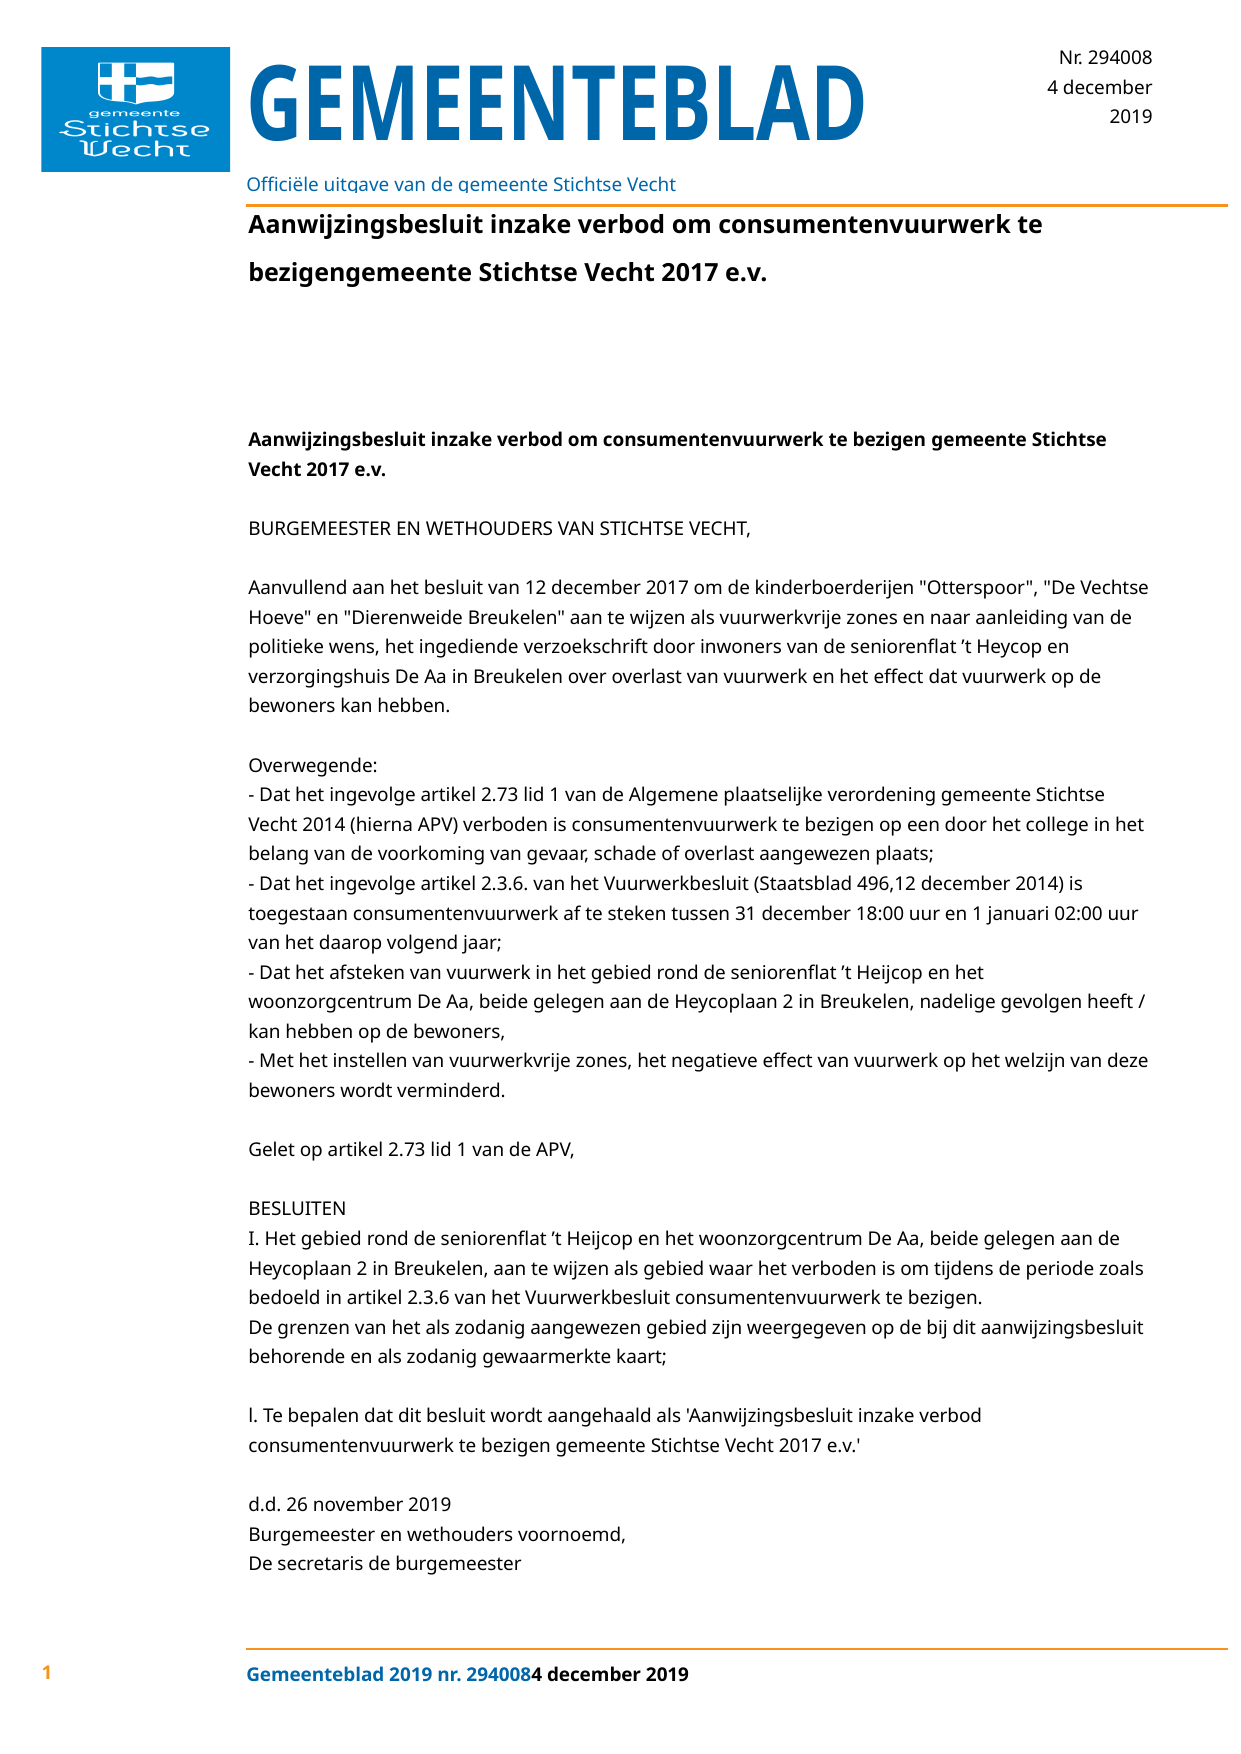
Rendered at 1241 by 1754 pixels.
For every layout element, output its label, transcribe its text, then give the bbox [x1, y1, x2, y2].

text - Dat het ingevolge artikel 2.3.6. van het Vuurwerkbesluit (Staatsblad 496,12 december 2014) is toegestaan consumentenvuurwerk af te steken tussen 31 december 18:00 uur en 1 januari 02:00 uur van het daarop volgend jaar; [248, 870, 1152, 955]
picture [137, 63, 174, 103]
picture [99, 63, 135, 101]
text I. Het gebied rond de seniorenflat ’t Heijcop en het woonzorgcentrum De Aa, beide gelegen aan de Heycoplaan 2 in Breukelen, aan te wijzen als gebied waar het verboden is om tijdens de periode zoals bedoeld in artikel 2.3.6 van het Vuurwerkbesluit consumentenvuurwerk te bezigen. [248, 1225, 1152, 1310]
text Aanvullend aan het besluit van 12 december 2017 om de kinderboerderijen "Otterspoor", "De Vechtse Hoeve" en "Dierenweide Breukelen" aan te wijzen als vuurwerkvrije zones en naar aanleiding van de politieke wens, het ingediende verzoekschrift door inwoners van de seniorenflat ’t Heycop en verzorgingshuis De Aa in Breukelen over overlast van vuurwerk en het effect dat vuurwerk op de bewoners kan hebben. [248, 574, 1152, 718]
text De secretaris de burgemeester [248, 1551, 1152, 1576]
text Burgemeester en wethouders voornoemd, [248, 1521, 1152, 1547]
text - Dat het ingevolge artikel 2.73 lid 1 van de Algemene plaatselijke verordening gemeente Stichtse Vecht 2014 (hierna APV) verboden is consumentenvuurwerk te bezigen op een door het college in het belang van de voorkoming van gevaar, schade of overlast aangewezen plaats; [248, 781, 1152, 866]
text - Dat het afsteken van vuurwerk in het gebied rond de seniorenflat ’t Heijcop en het woonzorgcentrum De Aa, beide gelegen aan de Heycoplaan 2 in Breukelen, nadelige gevolgen heeft / kan hebben op de bewoners, [248, 959, 1152, 1044]
text BURGEMEESTER EN WETHOUDERS VAN STICHTSE VECHT, [248, 515, 1152, 541]
text Aanwijzingsbesluit inzake verbod om consumentenvuurwerk te bezigen gemeente Stichtse Vecht 2017 e.v. [248, 426, 1152, 482]
text Overwegende: [248, 752, 1152, 777]
text - Met het instellen van vuurwerkvrije zones, het negatieve effect van vuurwerk op het welzijn van deze bewoners wordt verminderd. [248, 1048, 1152, 1103]
text De grenzen van het als zodanig aangewezen gebied zijn weergegeven op de bij dit aanwijzingsbesluit behorende en als zodanig gewaarmerkte kaart; [248, 1314, 1152, 1369]
text Aanwijzingsbesluit inzake verbod om consumentenvuurwerk te bezigengemeente Stichtse Vecht 2017 e.v. [248, 207, 1152, 288]
text Gelet op artikel 2.73 lid 1 van de APV, [248, 1136, 1152, 1162]
text d.d. 26 november 2019 [248, 1491, 1152, 1517]
text BESLUITEN [248, 1196, 1152, 1221]
text l. Te bepalen dat dit besluit wordt aangehaald als 'Aanwijzingsbesluit inzake verbod consumentenvuurwerk te bezigen gemeente Stichtse Vecht 2017 e.v.' [248, 1403, 1152, 1458]
